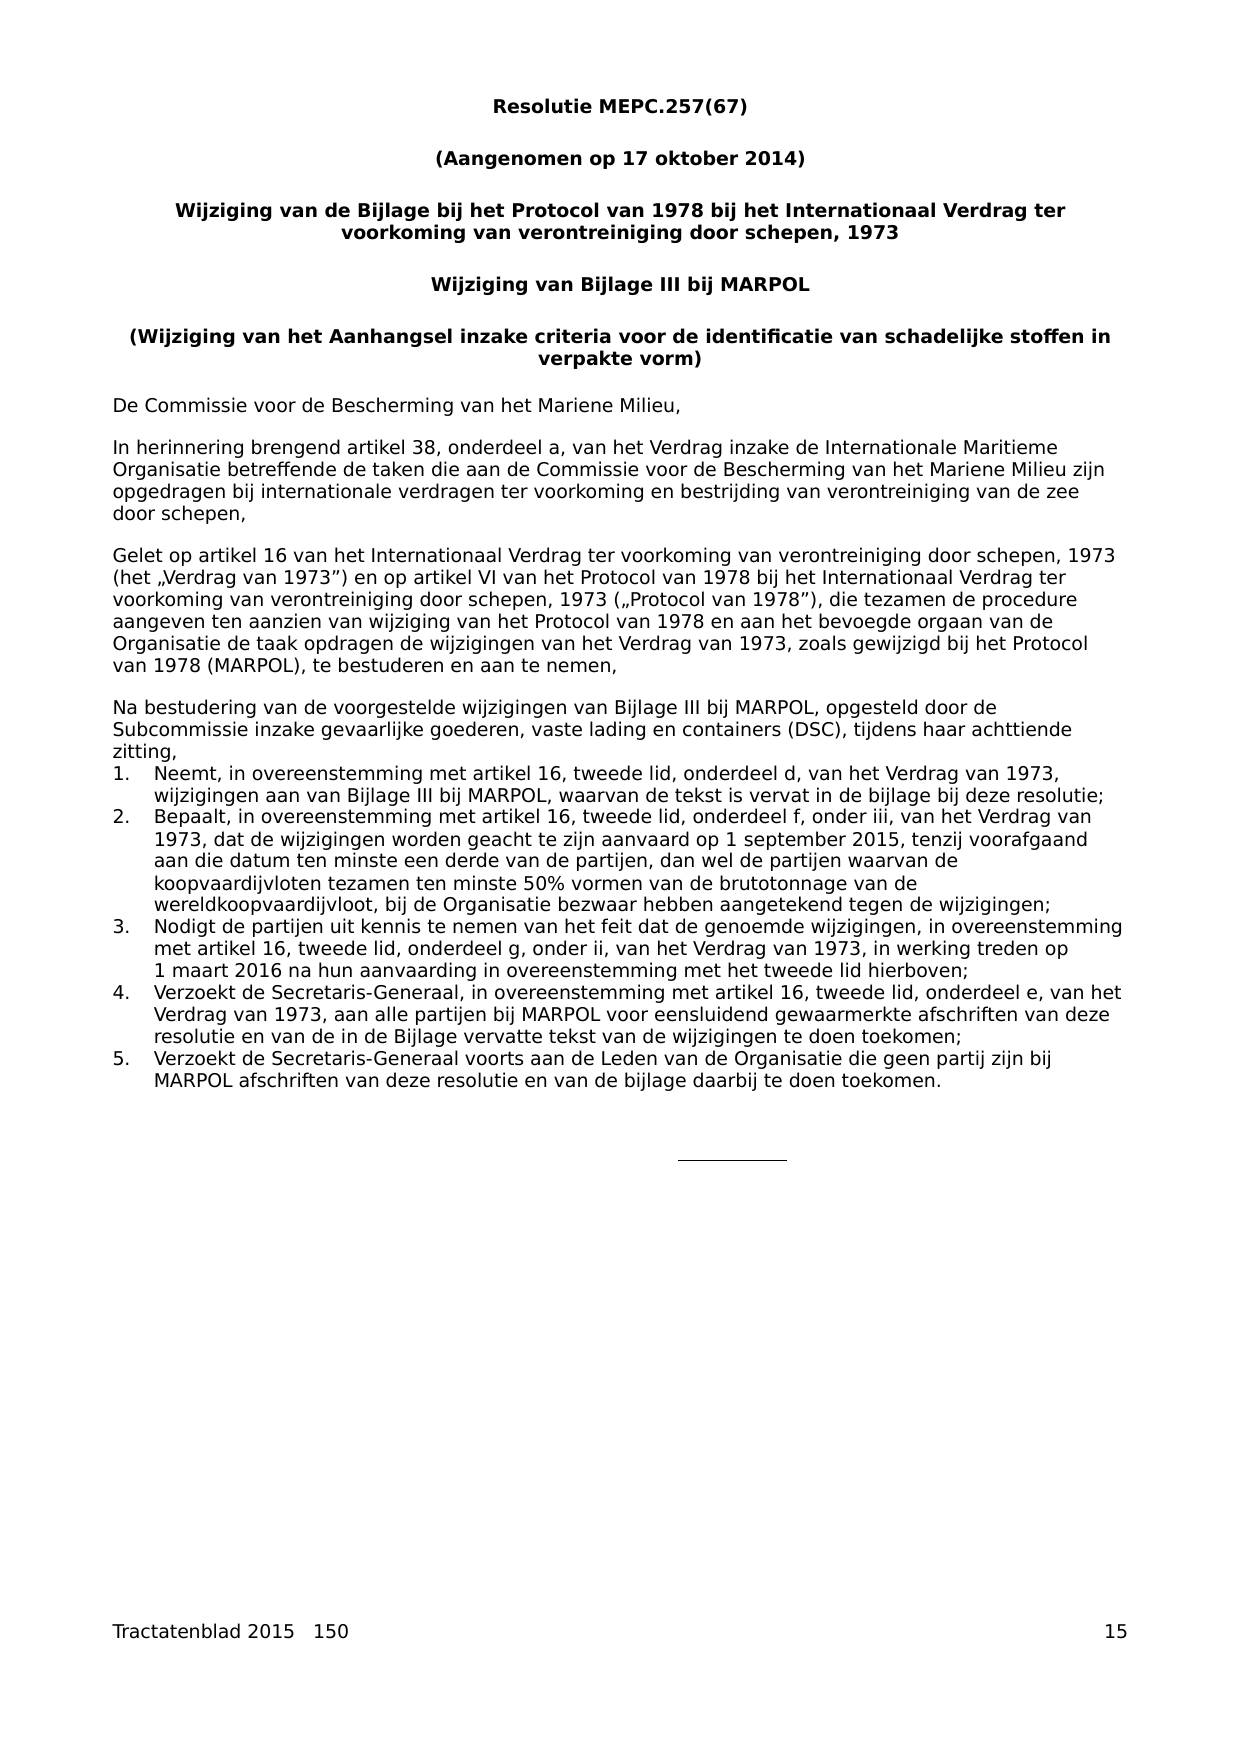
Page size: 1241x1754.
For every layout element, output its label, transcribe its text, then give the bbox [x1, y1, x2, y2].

text 5. Verzoekt de Secretaris-Generaal voorts aan de Leden van de Organisatie die geen partij zijn bij MARPOL afschriften van deze resolutie en van de bijlage daarbij te doen toekomen. [112, 1048, 1128, 1092]
subtitle Wijziging van de Bijlage bij het Protocol van 1978 bij het Internationaal Verdrag ter voorkoming van verontreiniging door schepen, 1973 [112, 200, 1128, 244]
text Na bestudering van de voorgestelde wijzigingen van Bijlage III bij MARPOL, opgesteld door de Subcommissie inzake gevaarlijke goederen, vaste lading en containers (DSC), tijdens haar achttiende zitting, [112, 697, 1128, 762]
subtitle Resolutie MEPC.257(67) [112, 96, 1128, 118]
text 4. Verzoekt de Secretaris-Generaal, in overeenstemming met artikel 16, tweede lid, onderdeel e, van het Verdrag van 1973, aan alle partijen bij MARPOL voor eensluidend gewaarmerkte afschriften van deze resolutie en van de in de Bijlage vervatte tekst van de wijzigingen te doen toekomen; [112, 982, 1128, 1048]
text In herinnering brengend artikel 38, onderdeel a, van het Verdrag inzake de Internationale Maritieme Organisatie betreffende de taken die aan de Commissie voor de Bescherming van het Mariene Milieu zijn opgedragen bij internationale verdragen ter voorkoming en bestrijding van verontreiniging van de zee door schepen, [112, 437, 1128, 525]
text 1. Neemt, in overeenstemming met artikel 16, tweede lid, onderdeel d, van het Verdrag van 1973, wijzigingen aan van Bijlage III bij MARPOL, waarvan de tekst is vervat in de bijlage bij deze resolutie; [112, 762, 1128, 806]
subtitle (Aangenomen op 17 oktober 2014) [112, 148, 1128, 170]
text 3. Nodigt de partijen uit kennis te nemen van het feit dat de genoemde wijzigingen, in overeenstemming met artikel 16, tweede lid, onderdeel g, onder ii, van het Verdrag van 1973, in werking treden op 1 maart 2016 na hun aanvaarding in overeenstemming met het tweede lid hierboven; [112, 916, 1128, 982]
text De Commissie voor de Bescherming van het Mariene Milieu, [112, 395, 1128, 417]
text Gelet op artikel 16 van het Internationaal Verdrag ter voorkoming van verontreiniging door schepen, 1973 (het „Verdrag van 1973”) en op artikel VI van het Protocol van 1978 bij het Internationaal Verdrag ter voorkoming van verontreiniging door schepen, 1973 („Protocol van 1978”), die tezamen de procedure aangeven ten aanzien van wijziging van het Protocol van 1978 en aan het bevoegde orgaan van de Organisatie de taak opdragen de wijzigingen van het Verdrag van 1973, zoals gewijzigd bij het Protocol van 1978 (MARPOL), te bestuderen en aan te nemen, [112, 545, 1128, 677]
subtitle Wijziging van Bijlage III bij MARPOL [112, 274, 1128, 296]
text 2. Bepaalt, in overeenstemming met artikel 16, tweede lid, onderdeel f, onder iii, van het Verdrag van 1973, dat de wijzigingen worden geacht te zijn aanvaard op 1 september 2015, tenzij voorafgaand aan die datum ten minste een derde van de partijen, dan wel de partijen waarvan de koopvaardijvloten tezamen ten minste 50% vormen van de brutotonnage van de wereldkoopvaardijvloot, bij de Organisatie bezwaar hebben aangetekend tegen de wijzigingen; [112, 806, 1128, 916]
subtitle (Wijziging van het Aanhangsel inzake criteria voor de identificatie van schadelijke stoffen in verpakte vorm) [112, 326, 1128, 370]
